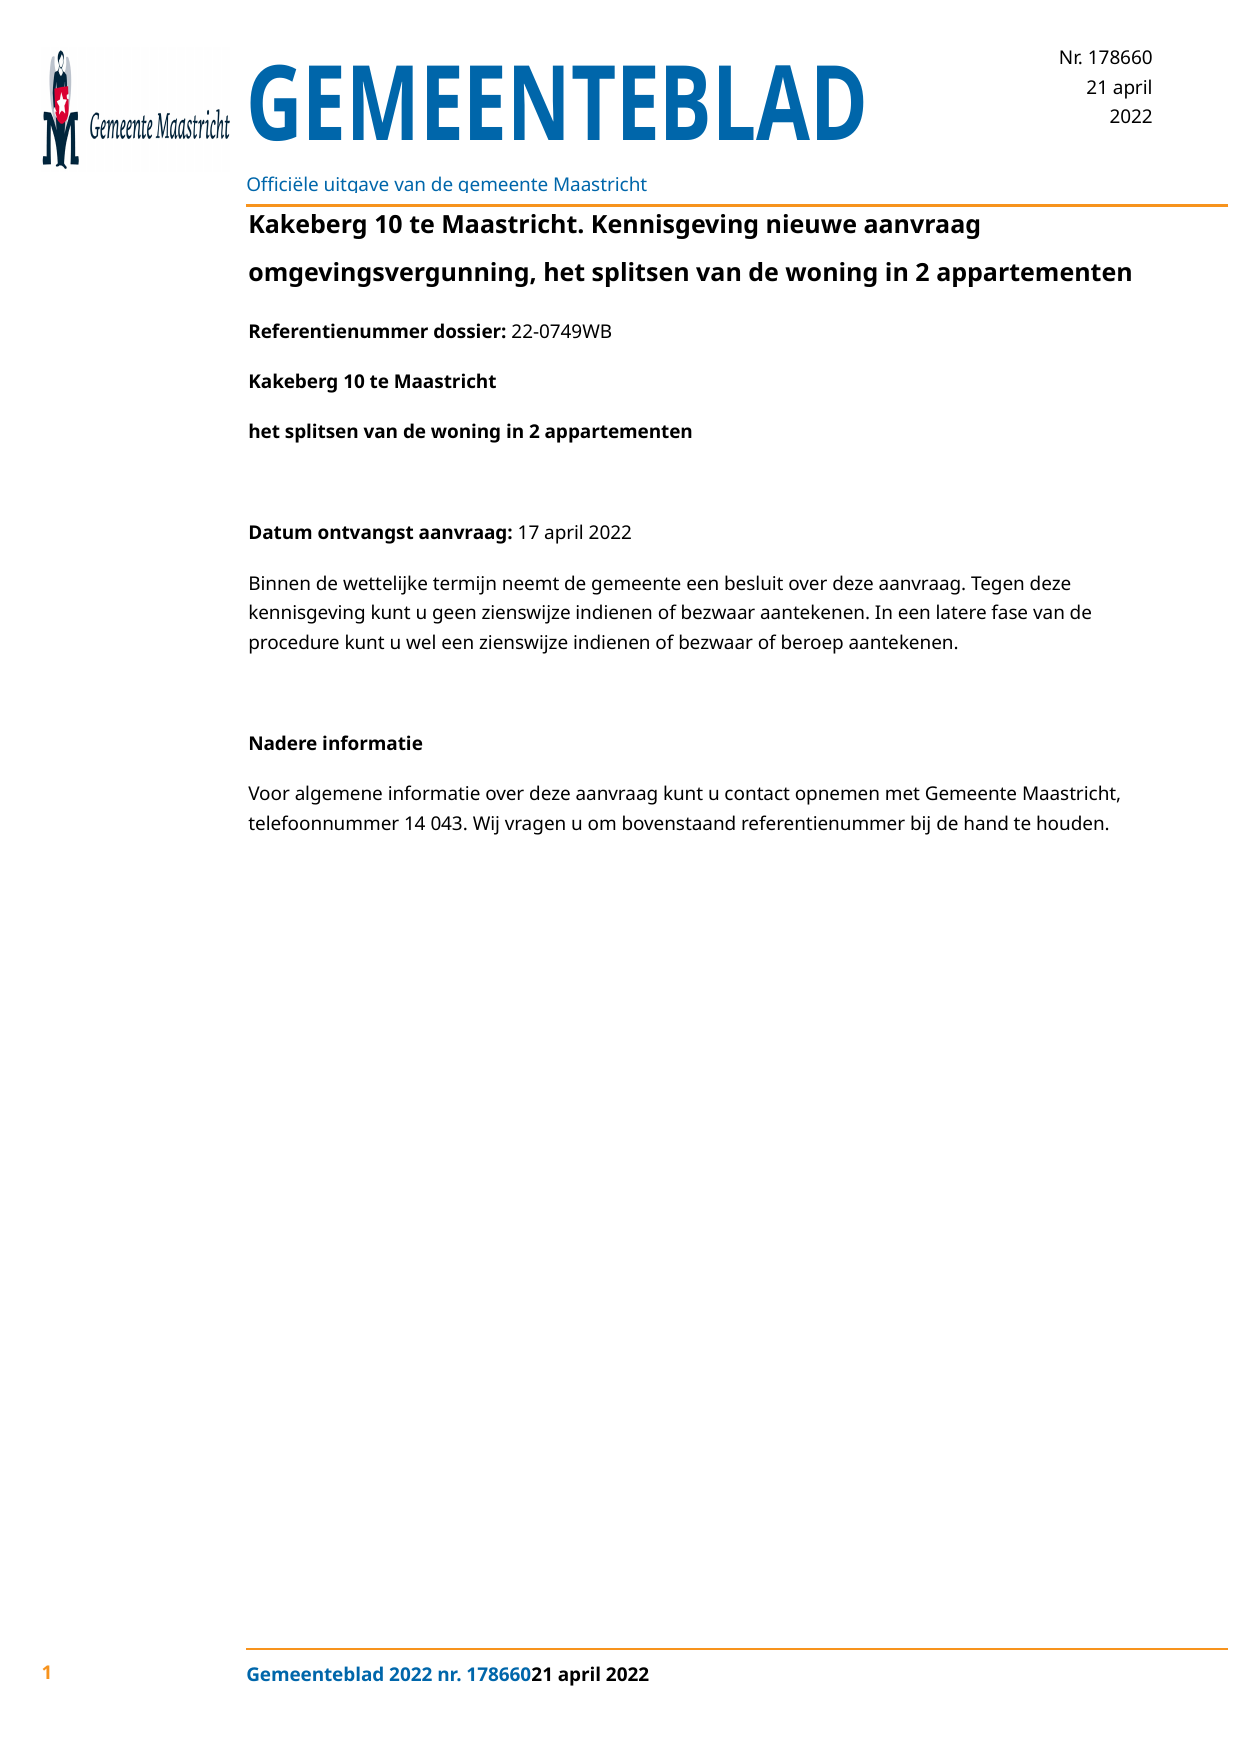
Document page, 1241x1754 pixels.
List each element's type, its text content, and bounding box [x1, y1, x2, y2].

text Kakeberg 10 te Maastricht [248, 368, 1152, 394]
text Binnen de wettelijke termijn neemt de gemeente een besluit over deze aanvraag. Tegen deze kennisgeving kunt u geen zienswijze indienen of bezwaar aantekenen. In een latere fase van de procedure kunt u wel een zienswijze indienen of bezwaar of beroep aantekenen. [248, 570, 1152, 655]
text het splitsen van de woning in 2 appartementen [248, 419, 1152, 444]
text Kakeberg 10 te Maastricht. Kennisgeving nieuwe aanvraag omgevingsvergunning, het splitsen van de woning in 2 appartementen [248, 207, 1152, 288]
text Voor algemene informatie over deze aanvraag kunt u contact opnemen met Gemeente Maastricht, telefoonnummer 14 043. Wij vragen u om bovenstaand referentienummer bij de hand te houden. [248, 780, 1152, 836]
text Nadere informatie [248, 730, 1152, 756]
text Datum ontvangst aanvraag: 17 april 2022 [248, 519, 1152, 545]
picture [41, 47, 231, 172]
text Referentienummer dossier: 22-0749WB [248, 318, 1152, 344]
